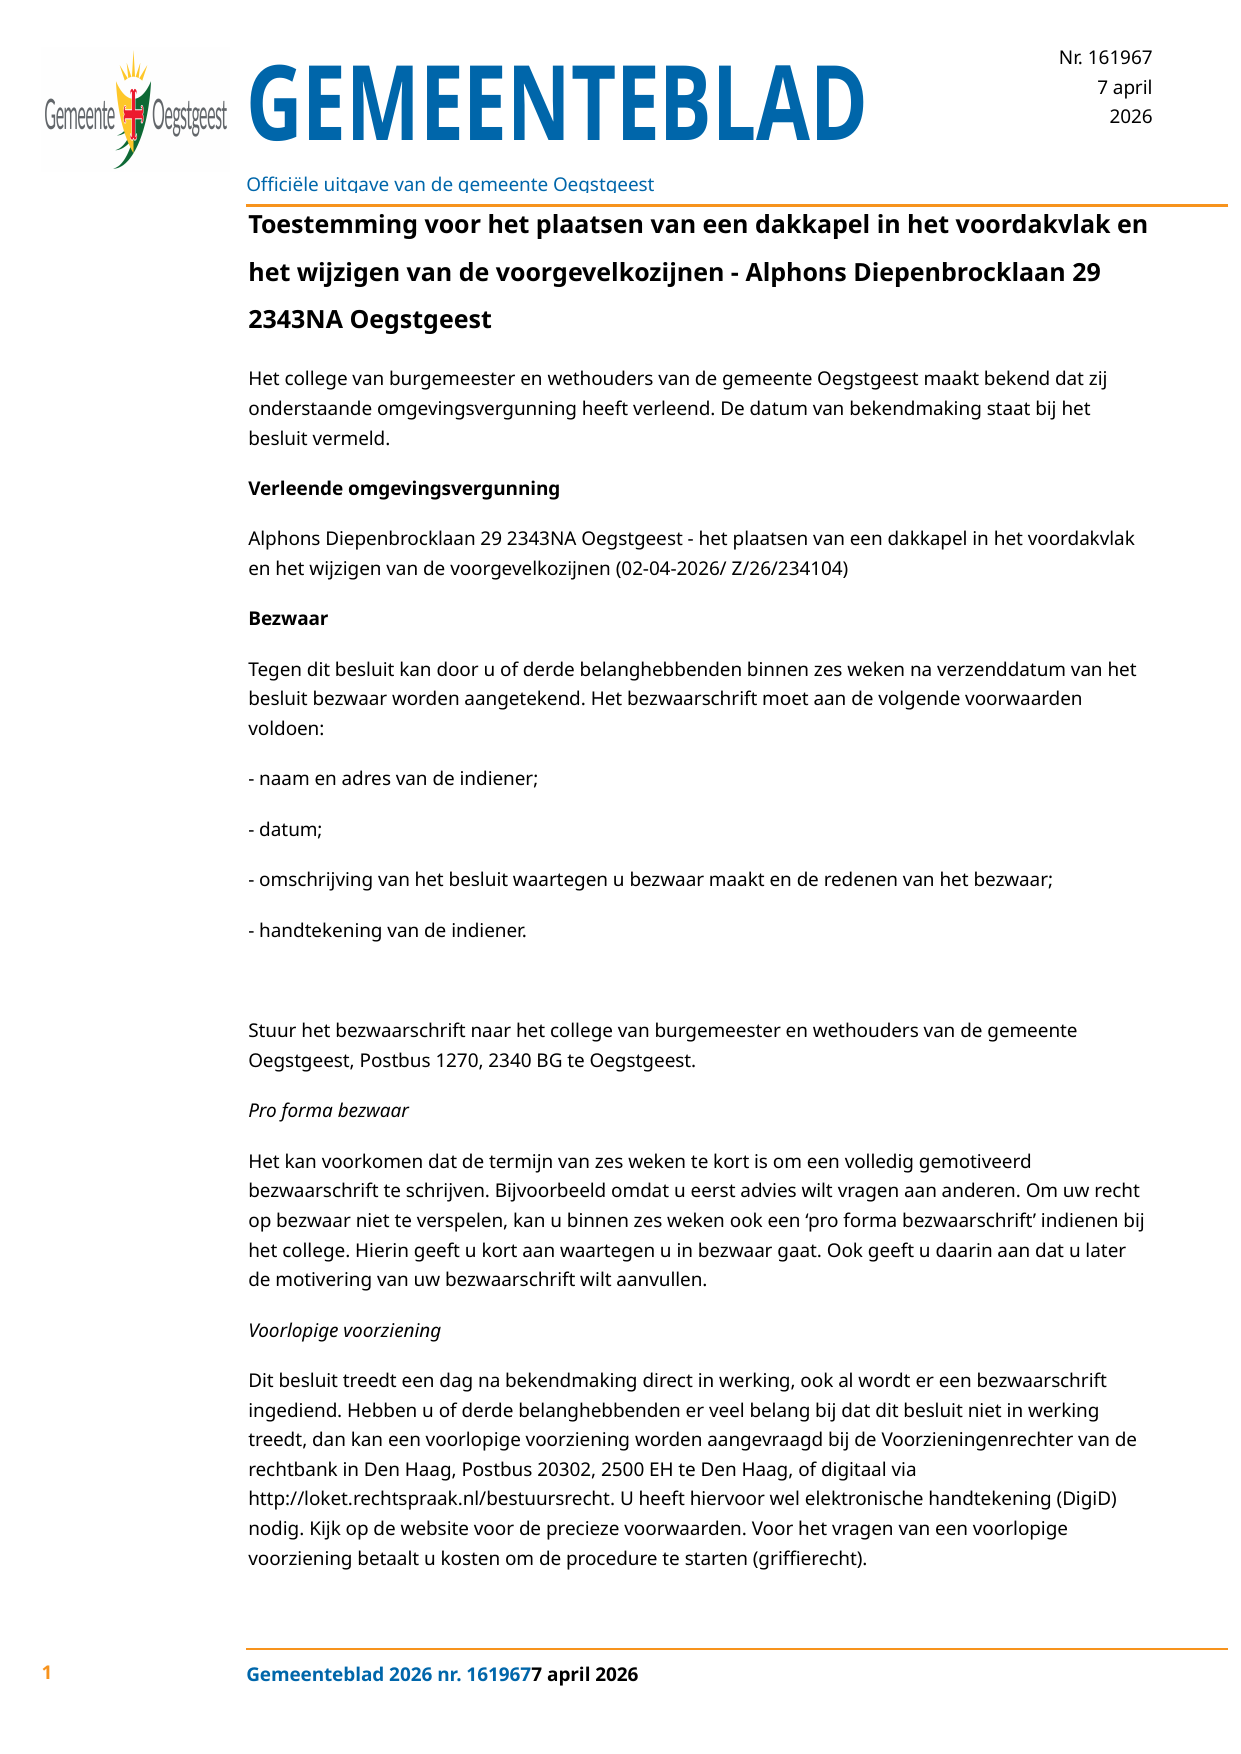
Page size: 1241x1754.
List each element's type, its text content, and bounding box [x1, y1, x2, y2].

text Toestemming voor het plaatsen van een dakkapel in het voordakvlak en het wijzigen van de voorgevelkozijnen - Alphons Diepenbrocklaan 29 2343NA Oegstgeest [248, 207, 1152, 336]
text Dit besluit treedt een dag na bekendmaking direct in werking, ook al wordt er een bezwaarschrift ingediend. Hebben u of derde belanghebbenden er veel belang bij dat dit besluit niet in werking treedt, dan kan een voorlopige voorziening worden aangevraagd bij de Voorzieningenrechter van de rechtbank in Den Haag, Postbus 20302, 2500 EH te Den Haag, of digitaal via http://loket.rechtspraak.nl/bestuursrecht. U heeft hiervoor wel elektronische handtekening (DigiD) nodig. Kijk op de website voor de precieze voorwaarden. Voor het vragen van een voorlopige voorziening betaalt u kosten om de procedure te starten (griffierecht). [248, 1367, 1152, 1570]
text Het kan voorkomen dat de termijn van zes weken te kort is om een volledig gemotiveerd bezwaarschrift te schrijven. Bijvoorbeeld omdat u eerst advies wilt vragen aan anderen. Om uw recht op bezwaar niet te verspelen, kan u binnen zes weken ook een ‘pro forma bezwaarschrift’ indienen bij het college. Hierin geeft u kort aan waartegen u in bezwaar gaat. Ook geeft u daarin aan dat u later de motivering van uw bezwaarschrift wilt aanvullen. [248, 1148, 1152, 1292]
text - omschrijving van het besluit waartegen u bezwaar maakt en de redenen van het bezwaar; [248, 866, 1152, 892]
text Stuur het bezwaarschrift naar het college van burgemeester en wethouders van de gemeente Oegstgeest, Postbus 1270, 2340 BG te Oegstgeest. [248, 1018, 1152, 1073]
text - naam en adres van de indiener; [248, 766, 1152, 791]
text Het college van burgemeester en wethouders van de gemeente Oegstgeest maakt bekend dat zij onderstaande omgevingsvergunning heeft verleend. De datum van bekendmaking staat bij het besluit vermeld. [248, 366, 1152, 450]
text - datum; [248, 816, 1152, 842]
text - handtekening van de indiener. [248, 917, 1152, 942]
text Voorlopige voorziening [248, 1317, 1152, 1342]
text Bezwaar [248, 606, 1152, 631]
picture [41, 47, 231, 172]
text Tegen dit besluit kan door u of derde belanghebbenden binnen zes weken na verzenddatum van het besluit bezwaar worden aangetekend. Het bezwaarschrift moet aan de volgende voorwaarden voldoen: [248, 656, 1152, 741]
text Verleende omgevingsvergunning [248, 475, 1152, 501]
text Alphons Diepenbrocklaan 29 2343NA Oegstgeest - het plaatsen van een dakkapel in het voordakvlak en het wijzigen van de voorgevelkozijnen (02-04-2026/ Z/26/234104) [248, 526, 1152, 581]
text Pro forma bezwaar [248, 1098, 1152, 1123]
